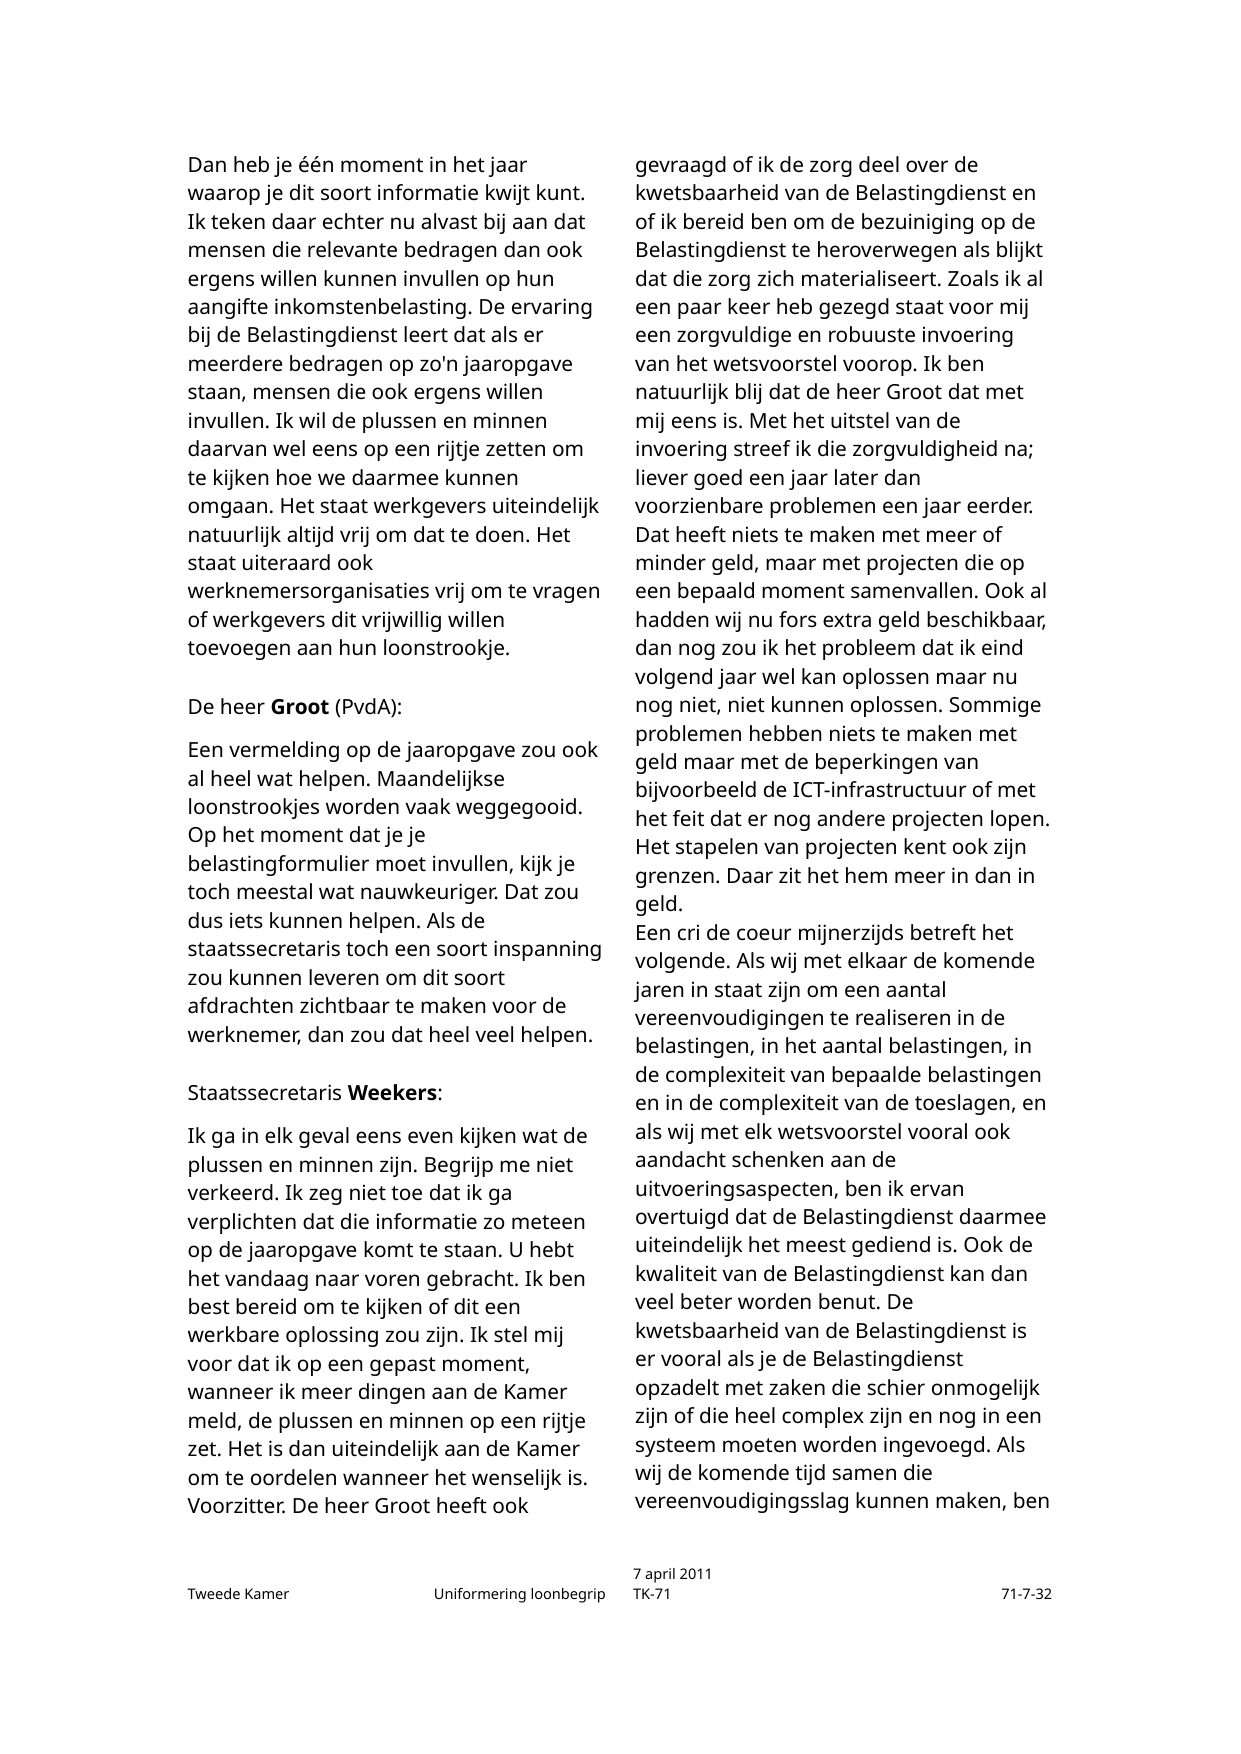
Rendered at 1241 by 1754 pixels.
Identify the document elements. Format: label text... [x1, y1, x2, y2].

text Een cri de coeur mijnerzijds betreft het volgende. Als wij met elkaar de komende jaren in staat zijn om een aantal vereenvoudigingen te realiseren in de belastingen, in het aantal belastingen, in de complexiteit van bepaalde belastingen en in de complexiteit van de toeslagen, en als wij met elk wetsvoorstel vooral ook aandacht schenken aan de uitvoeringsaspecten, ben ik ervan overtuigd dat de Belastingdienst daarmee uiteindelijk het meest gediend is. Ook de kwaliteit van de Belastingdienst kan dan veel beter worden benut. De kwetsbaarheid van de Belastingdienst is er vooral als je de Belastingdienst opzadelt met zaken die schier onmogelijk zijn of die heel complex zijn en nog in een systeem moeten worden ingevoegd. Als wij de komende tijd samen die vereenvoudigingsslag kunnen maken, ben [635, 918, 1053, 1515]
text Staatssecretaris Weekers: [187, 1078, 605, 1107]
text Dan heb je één moment in het jaar waarop je dit soort informatie kwijt kunt. Ik teken daar echter nu alvast bij aan dat mensen die relevante bedragen dan ook ergens willen kunnen invullen op hun aangifte inkomstenbelasting. De ervaring bij de Belastingdienst leert dat als er meerdere bedragen op zo'n jaaropgave staan, mensen die ook ergens willen invullen. Ik wil de plussen en minnen daarvan wel eens op een rijtje zetten om te kijken hoe we daarmee kunnen omgaan. Het staat werkgevers uiteindelijk natuurlijk altijd vrij om dat te doen. Het staat uiteraard ook werknemersorganisaties vrij om te vragen of werkgevers dit vrijwillig willen toevoegen aan hun loonstrookje. [187, 150, 605, 662]
text gevraagd of ik de zorg deel over de kwetsbaarheid van de Belastingdienst en of ik bereid ben om de bezuiniging op de Belastingdienst te heroverwegen als blijkt dat die zorg zich materialiseert. Zoals ik al een paar keer heb gezegd staat voor mij een zorgvuldige en robuuste invoering van het wetsvoorstel voorop. Ik ben natuurlijk blij dat de heer Groot dat met mij eens is. Met het uitstel van de invoering streef ik die zorgvuldigheid na; liever goed een jaar later dan voorzienbare problemen een jaar eerder. Dat heeft niets te maken met meer of minder geld, maar met projecten die op een bepaald moment samenvallen. Ook al hadden wij nu fors extra geld beschikbaar, dan nog zou ik het probleem dat ik eind volgend jaar wel kan oplossen maar nu nog niet, niet kunnen oplossen. Sommige problemen hebben niets te maken met geld maar met de beperkingen van bijvoorbeeld de ICT-infrastructuur of met het feit dat er nog andere projecten lopen. Het stapelen van projecten kent ook zijn grenzen. Daar zit het hem meer in dan in geld. [635, 150, 1053, 918]
text Voorzitter. De heer Groot heeft ook [187, 1491, 605, 1520]
text Ik ga in elk geval eens even kijken wat de plussen en minnen zijn. Begrijp me niet verkeerd. Ik zeg niet toe dat ik ga verplichten dat die informatie zo meteen op de jaaropgave komt te staan. U hebt het vandaag naar voren gebracht. Ik ben best bereid om te kijken of dit een werkbare oplossing zou zijn. Ik stel mij voor dat ik op een gepast moment, wanneer ik meer dingen aan de Kamer meld, de plussen en minnen op een rijtje zet. Het is dan uiteindelijk aan de Kamer om te oordelen wanneer het wenselijk is. [187, 1122, 605, 1491]
text Een vermelding op de jaaropgave zou ook al heel wat helpen. Maandelijkse loonstrookjes worden vaak weggegooid. Op het moment dat je je belastingformulier moet invullen, kijk je toch meestal wat nauwkeuriger. Dat zou dus iets kunnen helpen. Als de staatssecretaris toch een soort inspanning zou kunnen leveren om dit soort afdrachten zichtbaar te maken voor de werknemer, dan zou dat heel veel helpen. [187, 735, 605, 1048]
text De heer Groot (PvdA): [187, 692, 605, 720]
